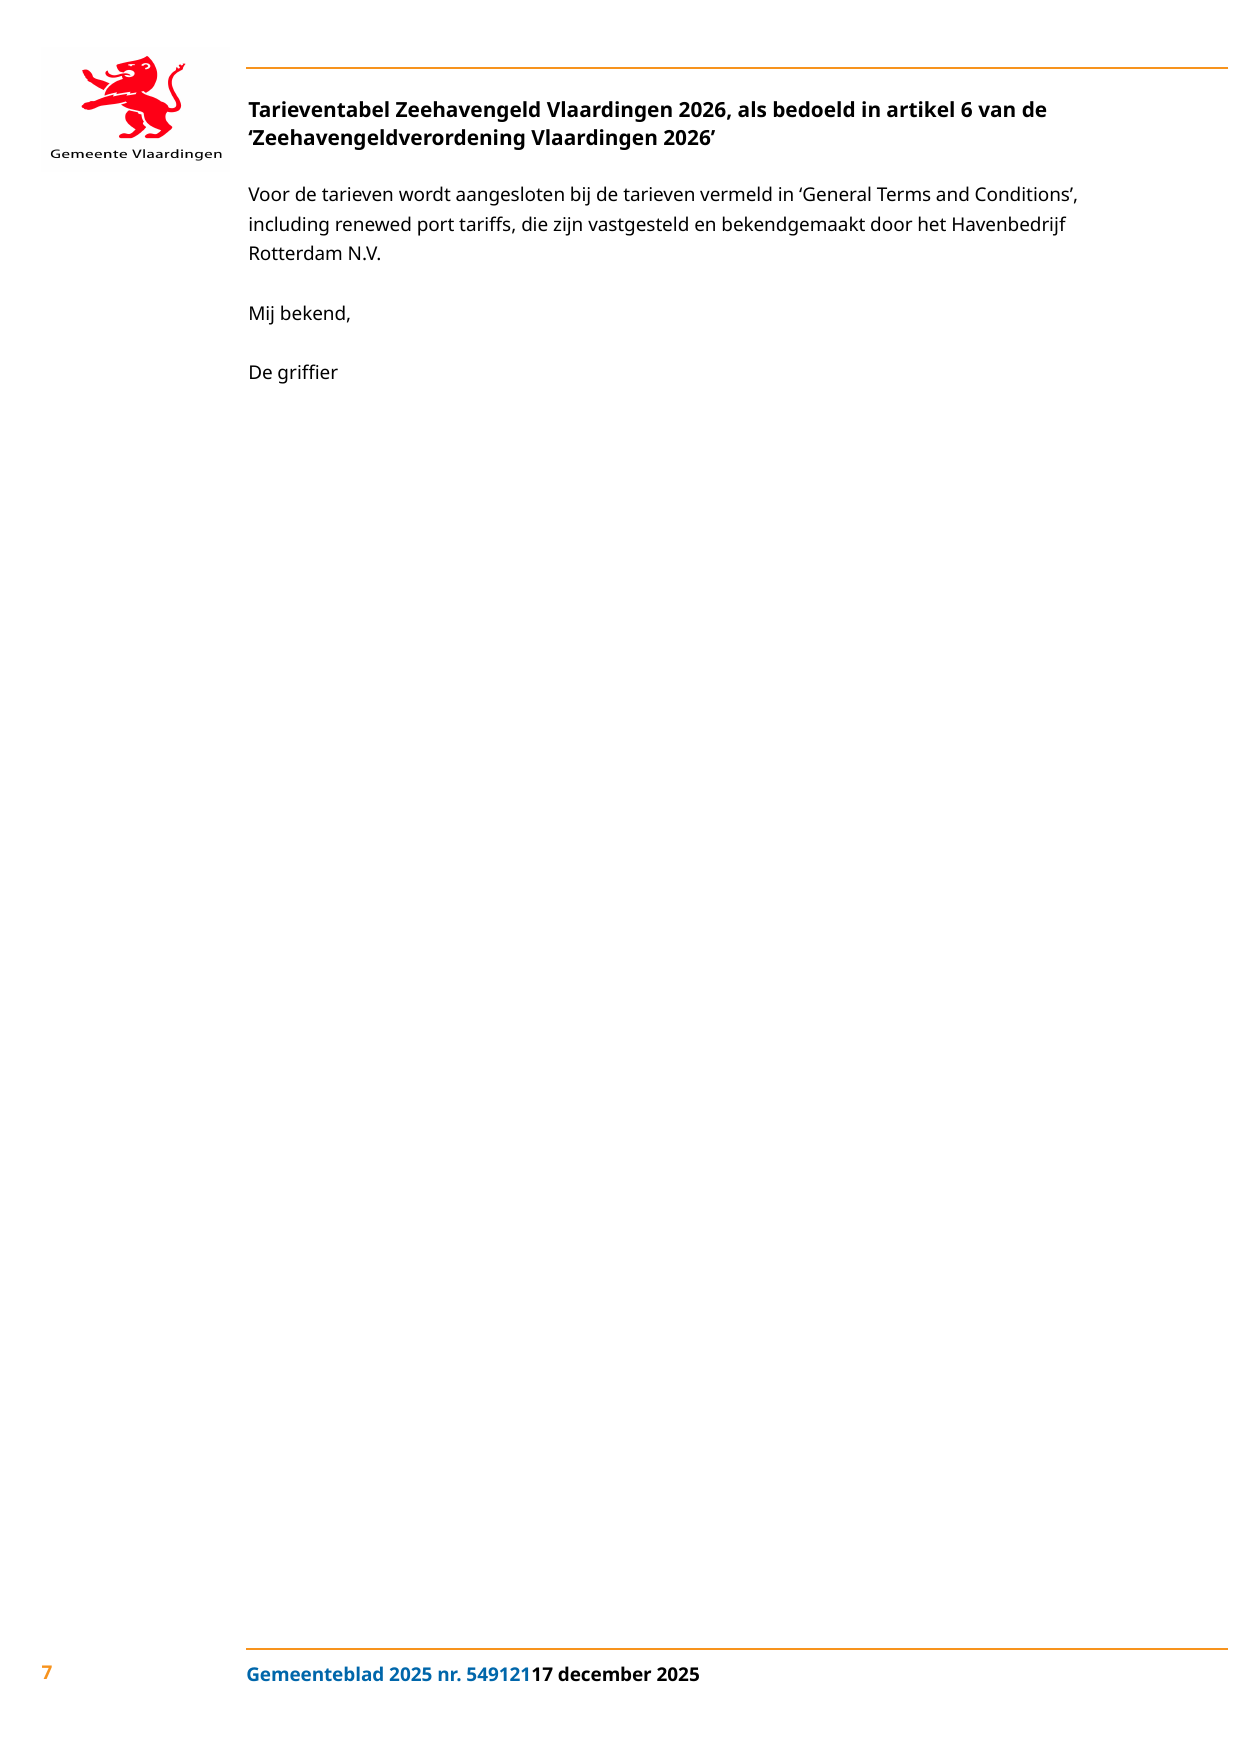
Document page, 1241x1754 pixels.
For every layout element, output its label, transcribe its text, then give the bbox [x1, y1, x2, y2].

picture [41, 47, 231, 172]
text De griffier [248, 359, 1152, 384]
text Mij bekend, [248, 300, 1152, 325]
text Tarieventabel Zeehavengeld Vlaardingen 2026, als bedoeld in artikel 6 van de ‘Zeehavengeldverordening Vlaardingen 2026’ [248, 95, 1152, 152]
text Voor de tarieven wordt aangesloten bij de tarieven vermeld in ‘General Terms and Conditions’, including renewed port tariffs, die zijn vastgesteld en bekendgemaakt door het Havenbedrijf Rotterdam N.V. [248, 181, 1152, 266]
